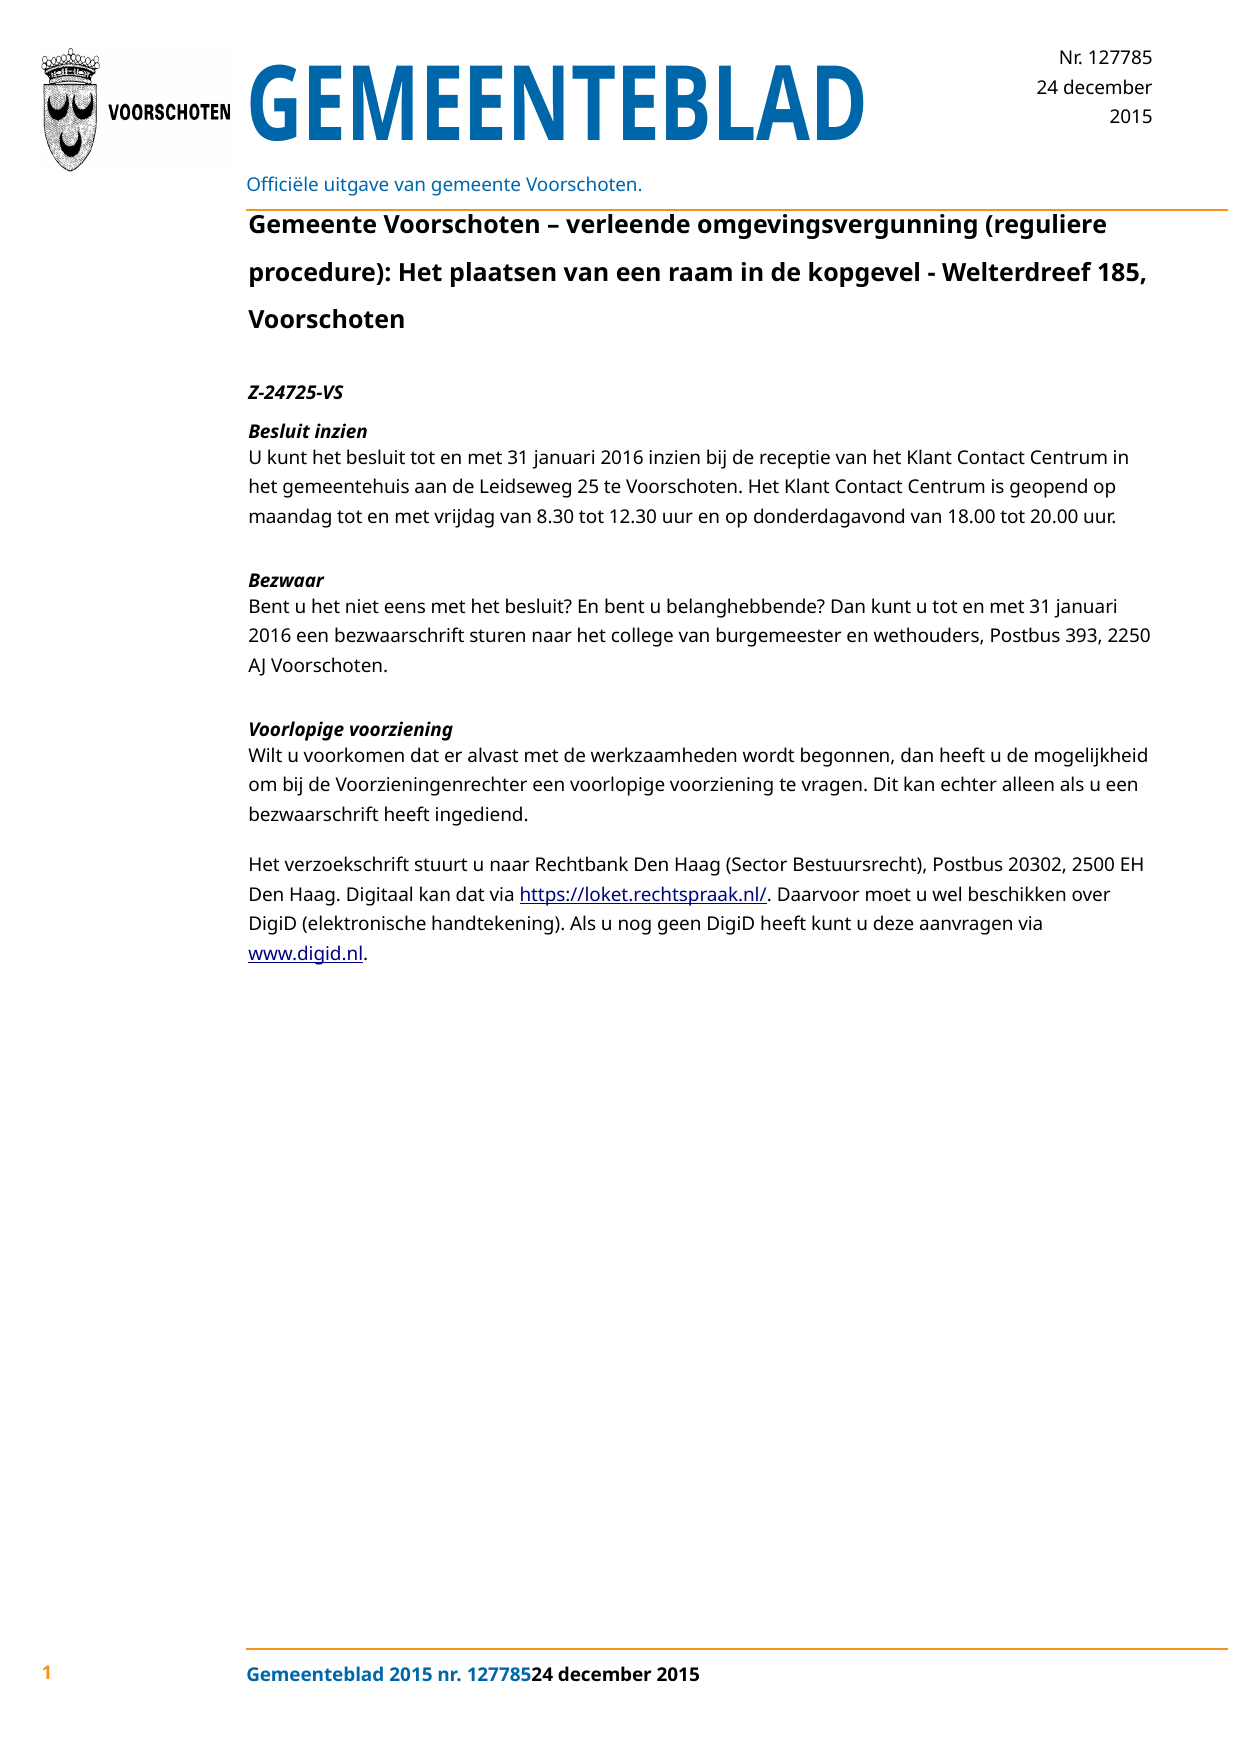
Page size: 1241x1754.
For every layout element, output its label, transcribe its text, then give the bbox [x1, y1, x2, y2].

picture [41, 47, 231, 172]
text Voorlopige voorziening [248, 716, 1152, 742]
text U kunt het besluit tot en met 31 januari 2016 inzien bij de receptie van het Klant Contact Centrum in het gemeentehuis aan de Leidseweg 25 te Voorschoten. Het Klant Contact Centrum is geopend op maandag tot en met vrijdag van 8.30 tot 12.30 uur en op donderdagavond van 18.00 tot 20.00 uur. [248, 444, 1152, 529]
text Bezwaar [248, 567, 1152, 593]
text Wilt u voorkomen dat er alvast met de werkzaamheden wordt begonnen, dan heeft u de mogelijkheid om bij de Voorzieningenrechter een voorlopige voorziening te vragen. Dit kan echter alleen als u een bezwaarschrift heeft ingediend. [248, 742, 1152, 827]
text Gemeente Voorschoten – verleende omgevingsvergunning (reguliere procedure): Het plaatsen van een raam in de kopgevel - Welterdreef 185, Voorschoten [248, 211, 1152, 336]
text Besluit inzien [248, 418, 1152, 444]
text Z-24725-VS [248, 379, 1152, 405]
text Bent u het niet eens met het besluit? En bent u belanghebbende? Dan kunt u tot en met 31 januari 2016 een bezwaarschrift sturen naar het college van burgemeester en wethouders, Postbus 393, 2250 AJ Voorschoten. [248, 593, 1152, 678]
text Het verzoekschrift stuurt u naar Rechtbank Den Haag (Sector Bestuursrecht), Postbus 20302, 2500 EH Den Haag. Digitaal kan dat via https://loket.rechtspraak.nl/. Daarvoor moet u wel beschikken over DigiD (elektronische handtekening). Als u nog geen DigiD heeft kunt u deze aanvragen via www.digid.nl. [248, 851, 1152, 966]
